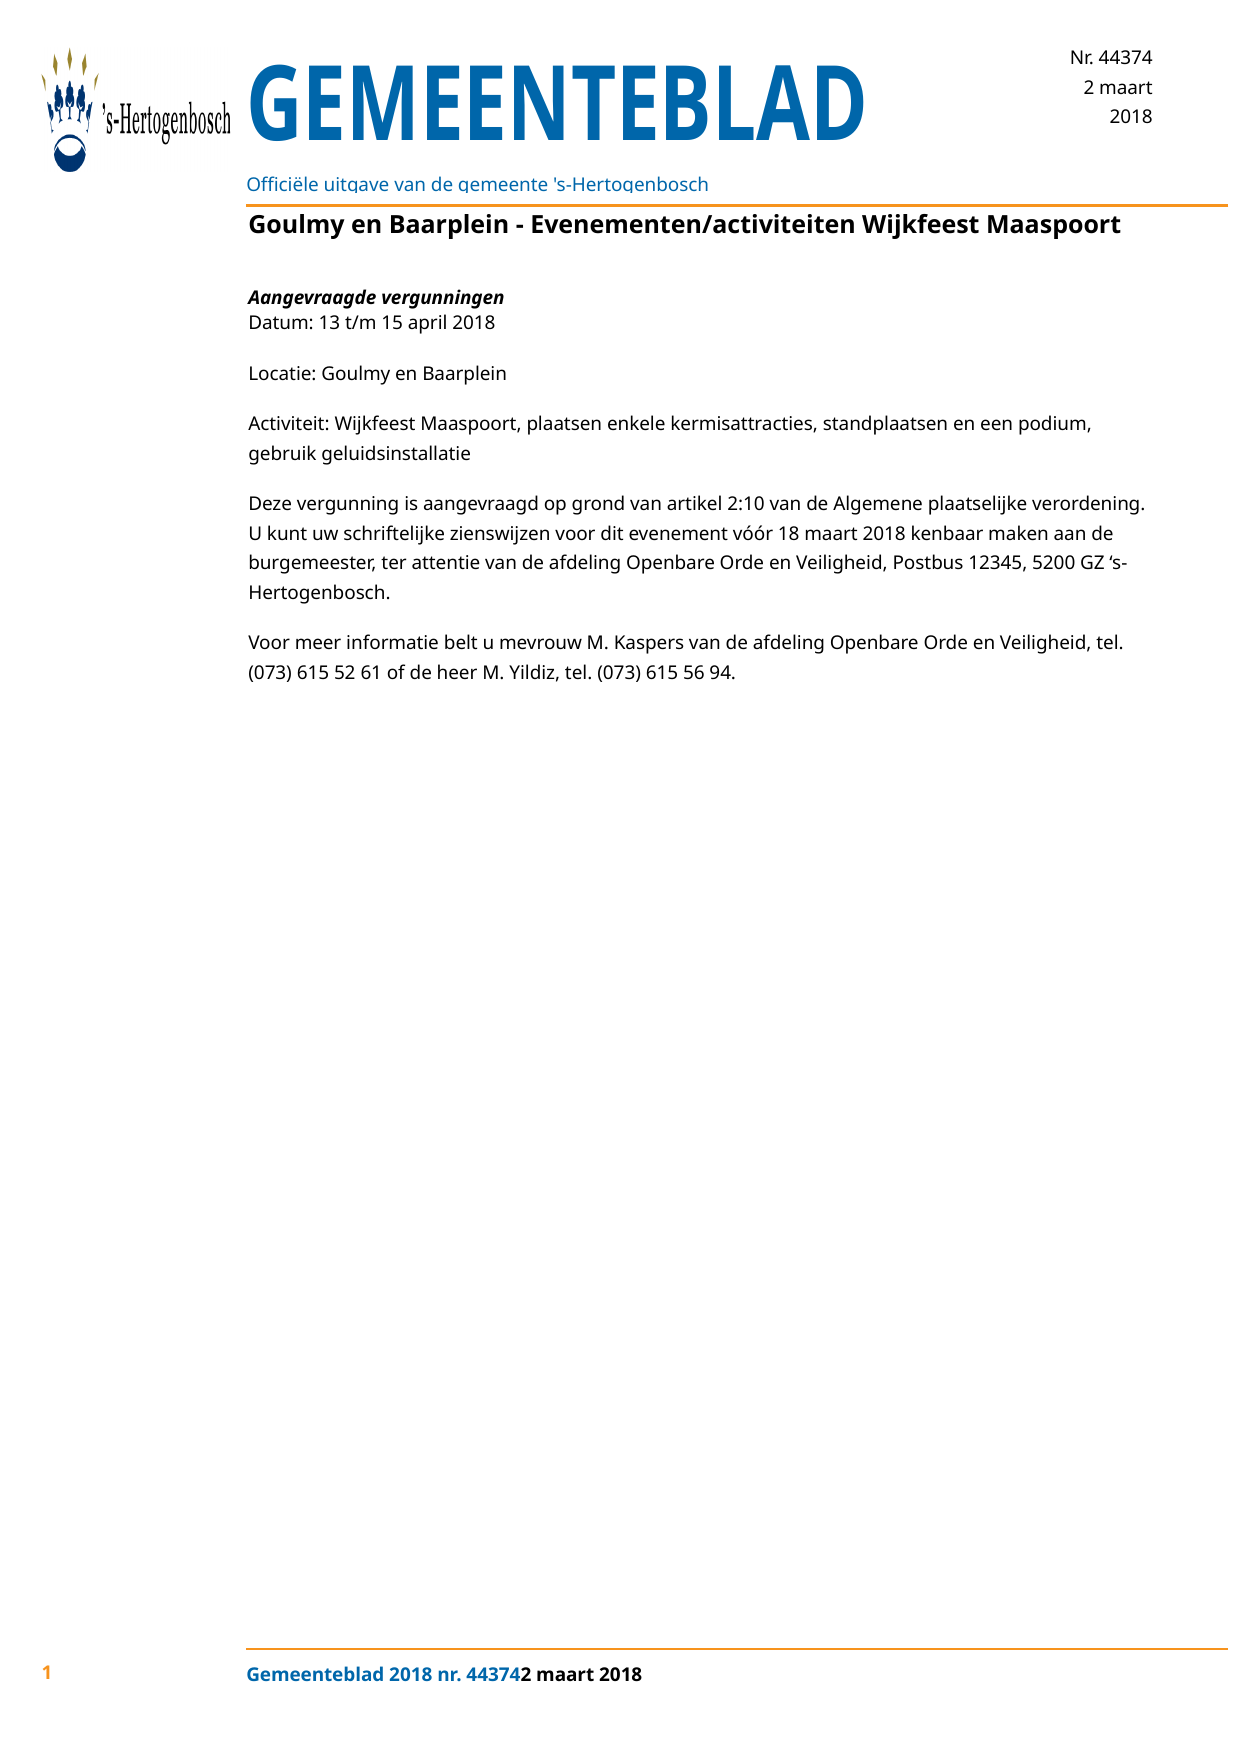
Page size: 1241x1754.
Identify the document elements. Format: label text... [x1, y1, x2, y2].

text Activiteit: Wijkfeest Maaspoort, plaatsen enkele kermisattracties, standplaatsen en een podium, gebruik geluidsinstallatie [248, 410, 1152, 466]
text Aangevraagde vergunningen [248, 284, 1152, 309]
text Datum: 13 t/m 15 april 2018 [248, 309, 1152, 335]
text Deze vergunning is aangevraagd op grond van artikel 2:10 van de Algemene plaatselijke verordening. U kunt uw schriftelijke zienswijzen voor dit evenement vóór 18 maart 2018 kenbaar maken aan de burgemeester, ter attentie van de afdeling Openbare Orde en Veiligheid, Postbus 12345, 5200 GZ ‘s-Hertogenbosch. [248, 490, 1152, 605]
text Locatie: Goulmy en Baarplein [248, 360, 1152, 386]
text Voor meer informatie belt u mevrouw M. Kaspers van de afdeling Openbare Orde en Veiligheid, tel. (073) 615 52 61 of de heer M. Yildiz, tel. (073) 615 56 94. [248, 629, 1152, 685]
picture [41, 47, 231, 172]
text Goulmy en Baarplein - Evenementen/activiteiten Wijkfeest Maaspoort [248, 207, 1152, 241]
